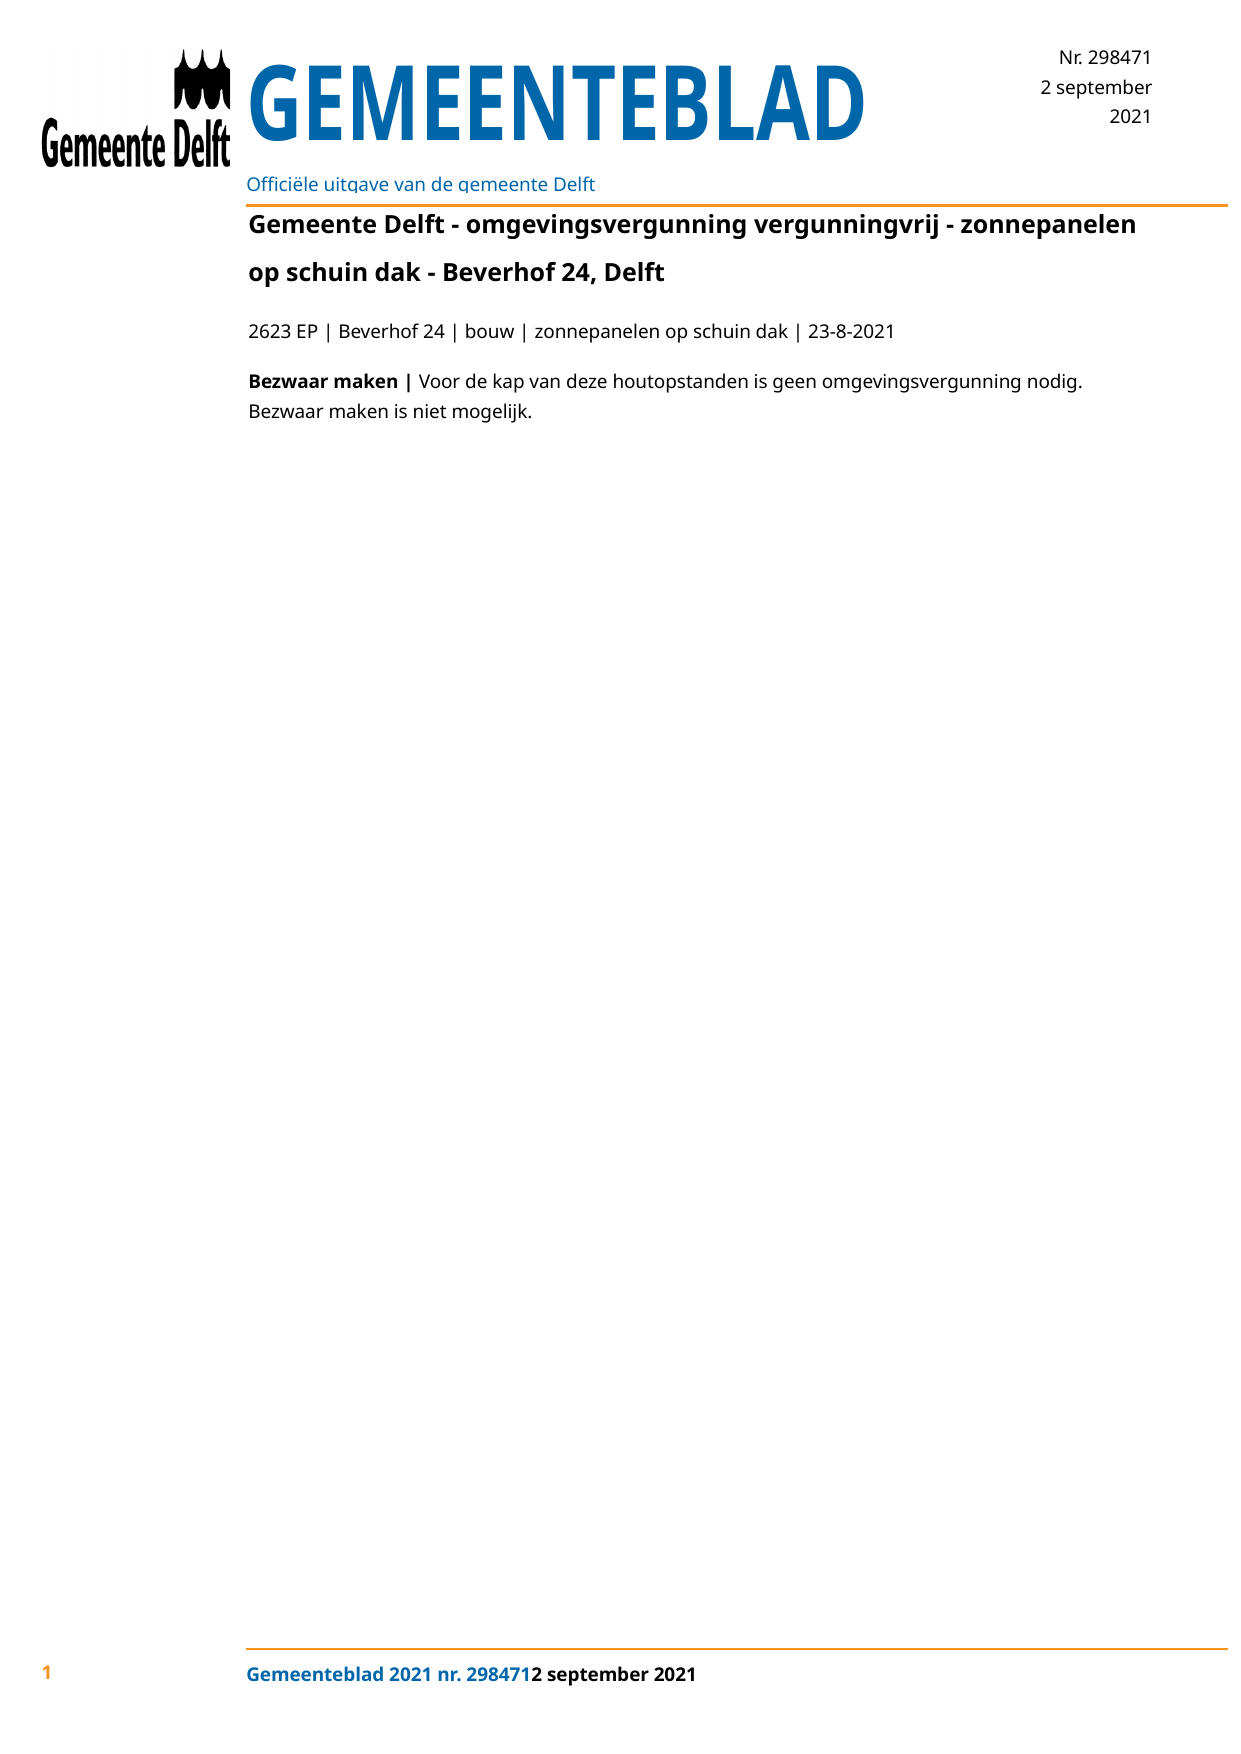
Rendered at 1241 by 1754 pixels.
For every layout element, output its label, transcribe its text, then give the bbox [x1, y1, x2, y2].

text Bezwaar maken | Voor de kap van deze houtopstanden is geen omgevingsvergunning nodig. Bezwaar maken is niet mogelijk. [248, 368, 1152, 424]
text 2623 EP | Beverhof 24 | bouw | zonnepanelen op schuin dak | 23-8-2021 [248, 318, 1152, 344]
text Gemeente Delft - omgevingsvergunning vergunningvrij - zonnepanelen op schuin dak - Beverhof 24, Delft [248, 207, 1152, 288]
picture [41, 47, 231, 172]
